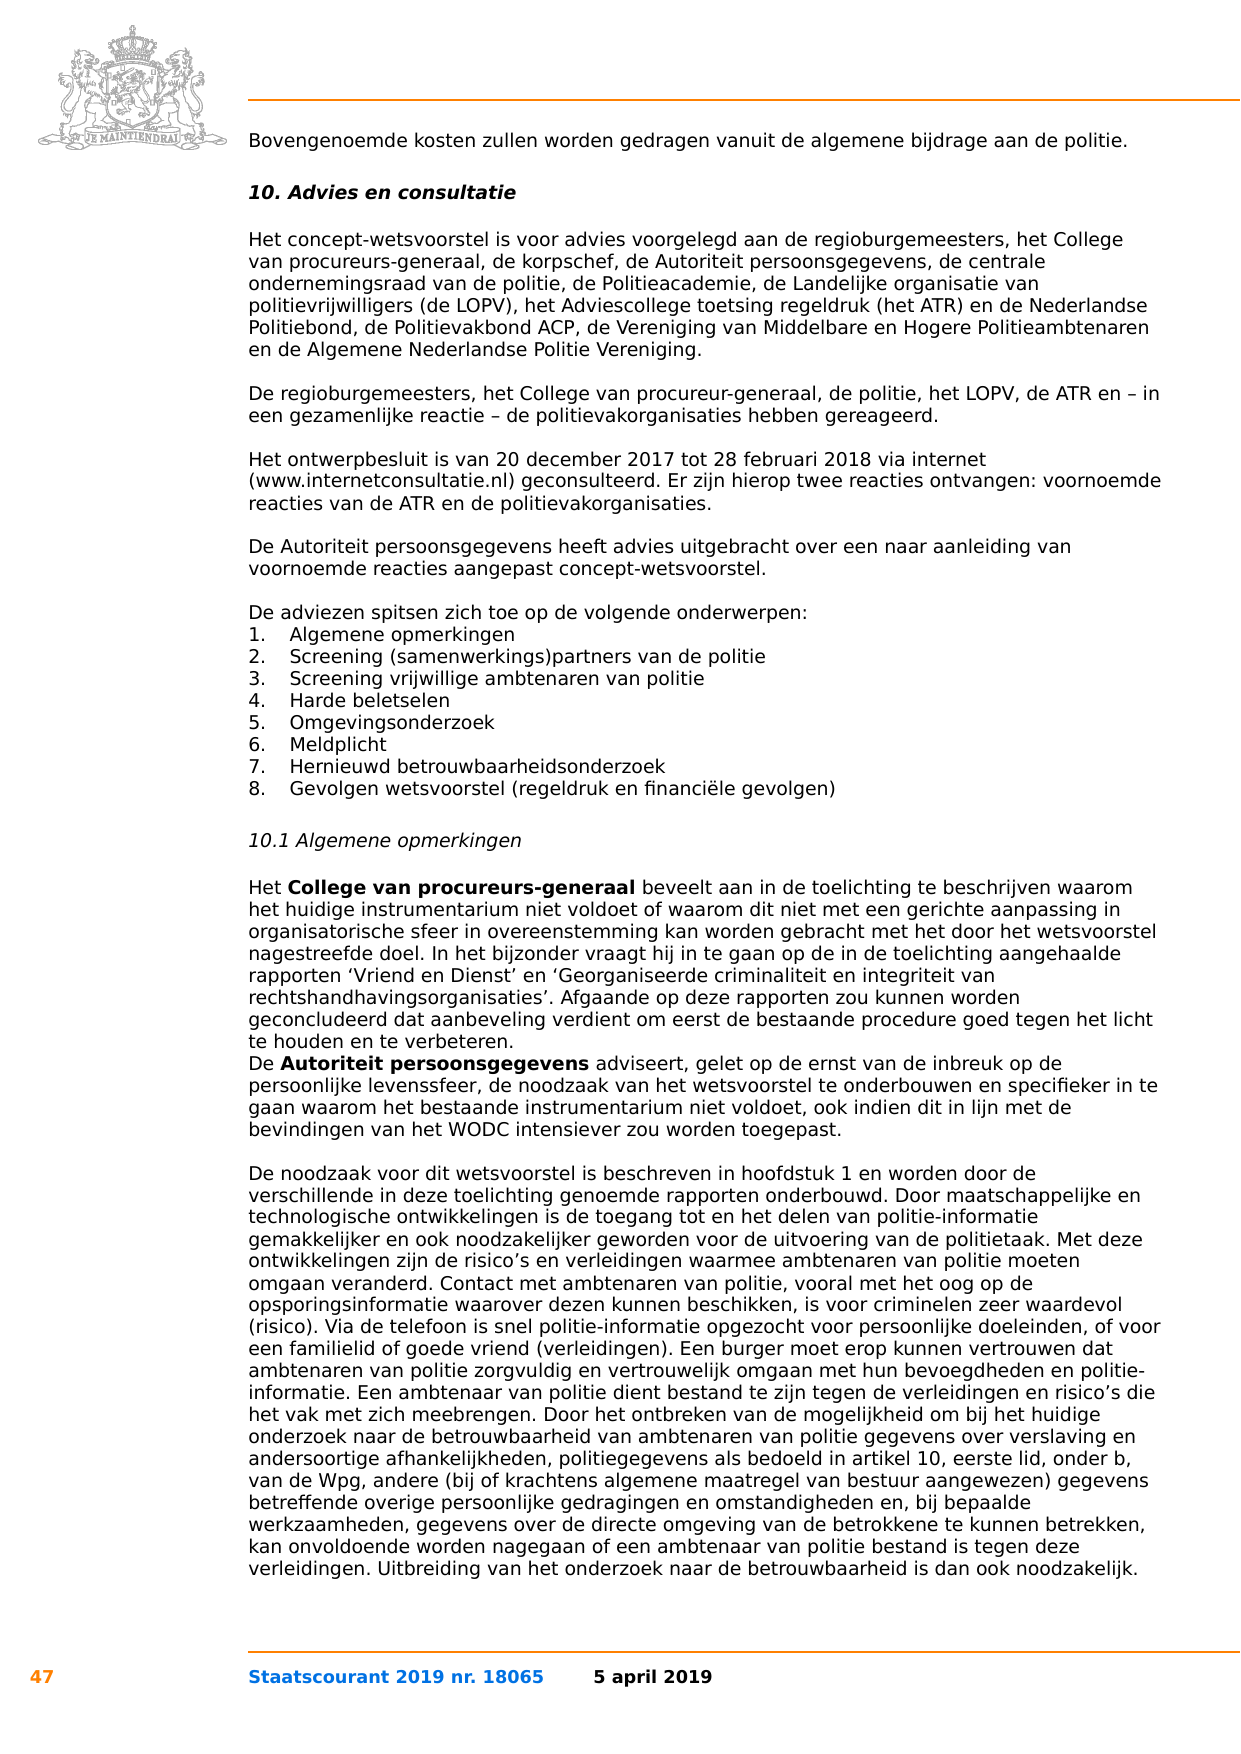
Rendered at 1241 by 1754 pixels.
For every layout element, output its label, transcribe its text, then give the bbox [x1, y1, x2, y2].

text De adviezen spitsen zich toe op de volgende onderwerpen: [248, 602, 1163, 624]
text 5. Omgevingsonderzoek [248, 712, 1163, 734]
picture [38, 25, 227, 150]
text De Autoriteit persoonsgegevens adviseert, gelet op de ernst van de inbreuk op de persoonlijke levenssfeer, de noodzaak van het wetsvoorstel te onderbouwen en specifieker in te gaan waarom het bestaande instrumentarium niet voldoet, ook indien dit in lijn met de bevindingen van het WODC intensiever zou worden toegepast. [248, 1053, 1163, 1141]
text De noodzaak voor dit wetsvoorstel is beschreven in hoofdstuk 1 en worden door de verschillende in deze toelichting genoemde rapporten onderbouwd. Door maatschappelijke en technologische ontwikkelingen is de toegang tot en het delen van politie-informatie gemakkelijker en ook noodzakelijker geworden voor de uitvoering van de politietaak. Met deze ontwikkelingen zijn de risico’s en verleidingen waarmee ambtenaren van politie moeten omgaan veranderd. Contact met ambtenaren van politie, vooral met het oog op de opsporingsinformatie waarover dezen kunnen beschikken, is voor criminelen zeer waardevol (risico). Via de telefoon is snel politie-informatie opgezocht voor persoonlijke doeleinden, of voor een familielid of goede vriend (verleidingen). Een burger moet erop kunnen vertrouwen dat ambtenaren van politie zorgvuldig en vertrouwelijk omgaan met hun bevoegdheden en politie-informatie. Een ambtenaar van politie dient bestand te zijn tegen de verleidingen en risico’s die het vak met zich meebrengen. Door het ontbreken van de mogelijkheid om bij het huidige onderzoek naar de betrouwbaarheid van ambtenaren van politie gegevens over verslaving en andersoortige afhankelijkheden, politiegegevens als bedoeld in artikel 10, eerste lid, onder b, van de Wpg, andere (bij of krachtens algemene maatregel van bestuur aangewezen) gegevens betreffende overige persoonlijke gedragingen en omstandigheden en, bij bepaalde werkzaamheden, gegevens over de directe omgeving van de betrokkene te kunnen betrekken, kan onvoldoende worden nagegaan of een ambtenaar van politie bestand is tegen deze verleidingen. Uitbreiding van het onderzoek naar de betrouwbaarheid is dan ook noodzakelijk. [248, 1162, 1163, 1580]
text 4. Harde beletselen [248, 690, 1163, 712]
text Bovengenoemde kosten zullen worden gedragen vanuit de algemene bijdrage aan de politie. [248, 130, 1163, 152]
text 3. Screening vrijwillige ambtenaren van politie [248, 668, 1163, 690]
text 2. Screening (samenwerkings)partners van de politie [248, 646, 1163, 668]
text 6. Meldplicht [248, 734, 1163, 756]
text De regioburgemeesters, het College van procureur-generaal, de politie, het LOPV, de ATR en – in een gezamenlijke reactie – de politievakorganisaties hebben gereageerd. [248, 383, 1163, 427]
text 7. Hernieuwd betrouwbaarheidsonderzoek [248, 756, 1163, 778]
text 8. Gevolgen wetsvoorstel (regeldruk en financiële gevolgen) [248, 778, 1163, 800]
text Het concept-wetsvoorstel is voor advies voorgelegd aan de regioburgemeesters, het College van procureurs-generaal, de korpschef, de Autoriteit persoonsgegevens, de centrale ondernemingsraad van de politie, de Politieacademie, de Landelijke organisatie van politievrijwilligers (de LOPV), het Adviescollege toetsing regeldruk (het ATR) en de Nederlandse Politiebond, de Politievakbond ACP, de Vereniging van Middelbare en Hogere Politieambtenaren en de Algemene Nederlandse Politie Vereniging. [248, 229, 1163, 361]
text Het College van procureurs-generaal beveelt aan in de toelichting te beschrijven waarom het huidige instrumentarium niet voldoet of waarom dit niet met een gerichte aanpassing in organisatorische sfeer in overeenstemming kan worden gebracht met het door het wetsvoorstel nagestreefde doel. In het bijzonder vraagt hij in te gaan op de in de toelichting aangehaalde rapporten ‘Vriend en Dienst’ en ‘Georganiseerde criminaliteit en integriteit van rechtshandhavingsorganisaties’. Afgaande op deze rapporten zou kunnen worden geconcludeerd dat aanbeveling verdient om eerst de bestaande procedure goed tegen het licht te houden en te verbeteren. [248, 877, 1163, 1053]
text 1. Algemene opmerkingen [248, 624, 1163, 646]
text Het ontwerpbesluit is van 20 december 2017 tot 28 februari 2018 via internet (www.internetconsultatie.nl) geconsulteerd. Er zijn hierop twee reacties ontvangen: voornoemde reacties van de ATR en de politievakorganisaties. [248, 448, 1163, 514]
text De Autoriteit persoonsgegevens heeft advies uitgebracht over een naar aanleiding van voornoemde reacties aangepast concept-wetsvoorstel. [248, 536, 1163, 580]
subtitle 10.1 Algemene opmerkingen [248, 830, 1163, 852]
subtitle 10. Advies en consultatie [248, 182, 1163, 204]
